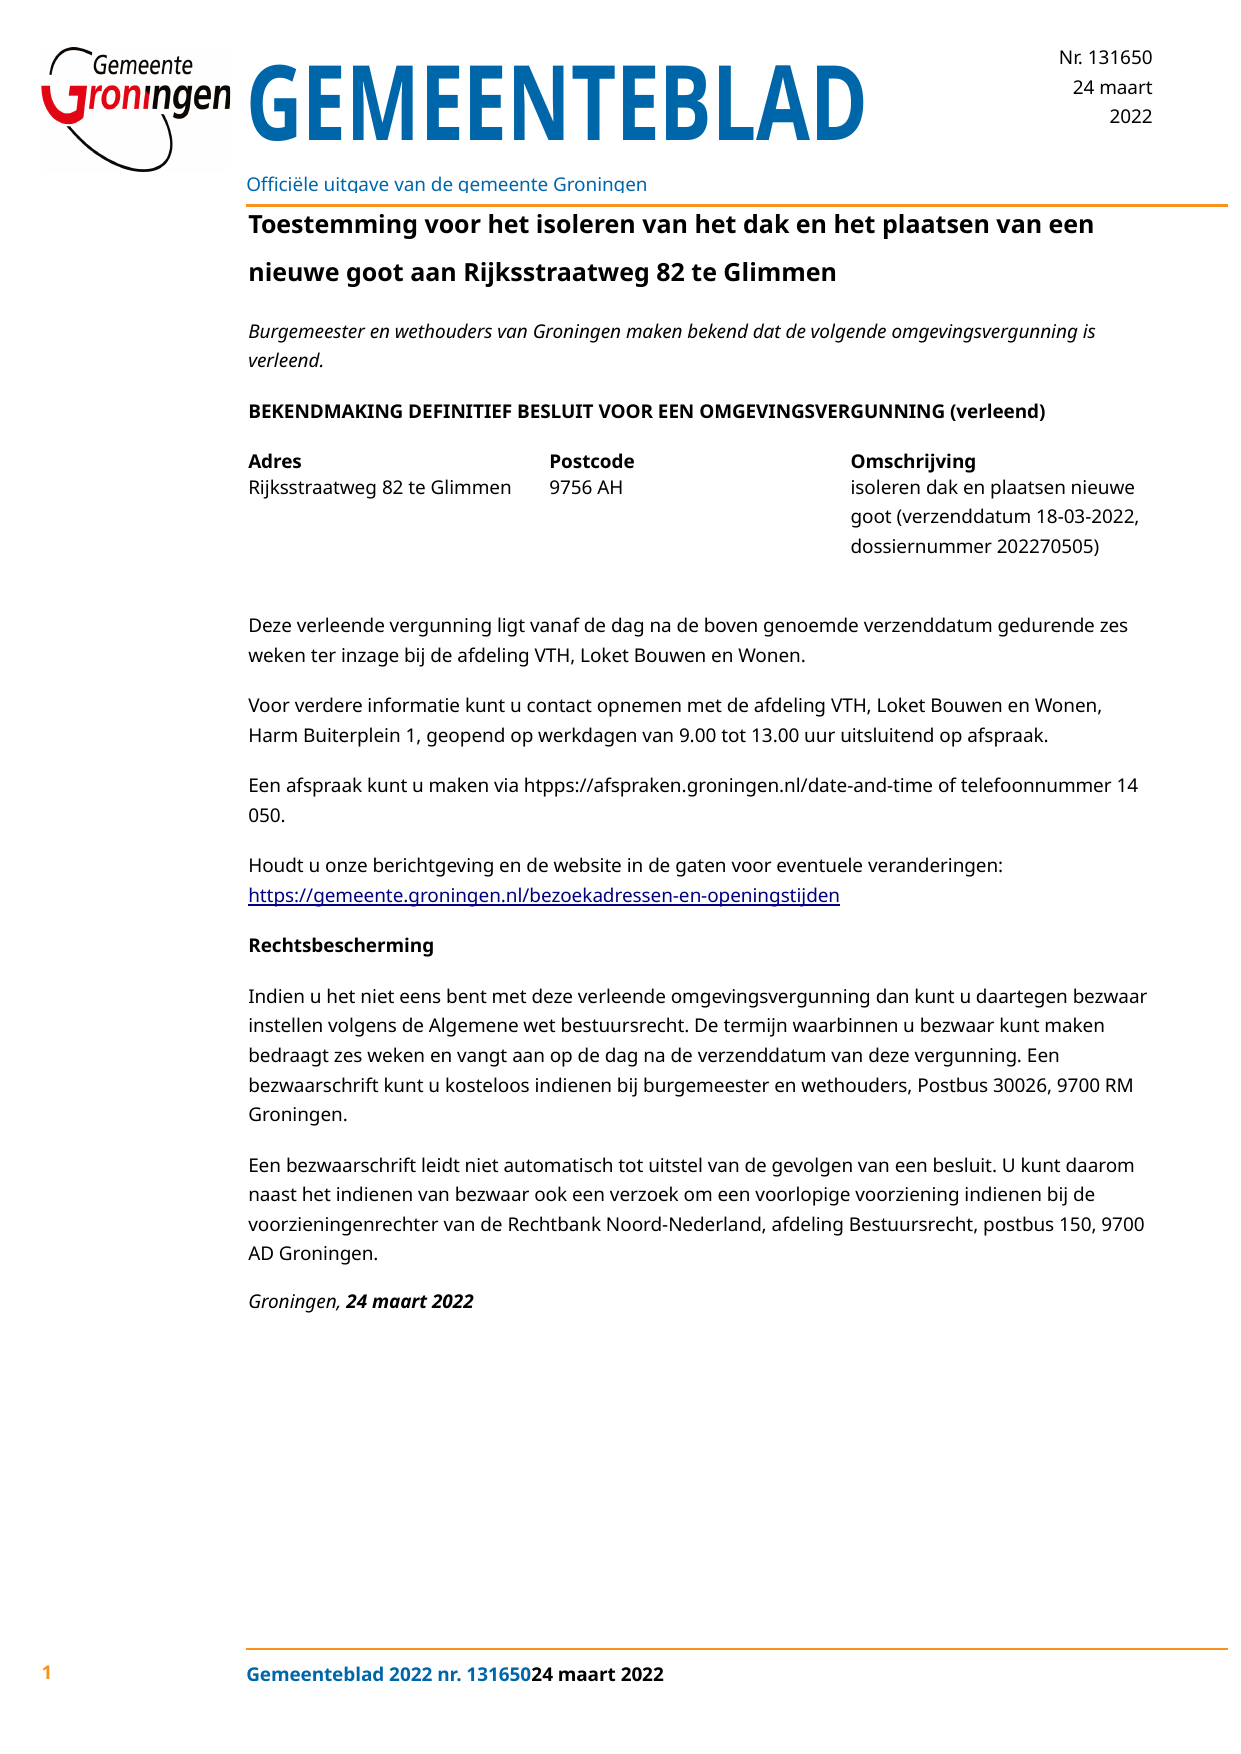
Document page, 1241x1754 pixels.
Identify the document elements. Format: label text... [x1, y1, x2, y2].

text Een afspraak kunt u maken via htpps://afspraken.groningen.nl/date-and-time of telefoonnummer 14 050. [248, 773, 1152, 828]
table_header Adres [248, 449, 549, 474]
text BEKENDMAKING DEFINITIEF BESLUIT VOOR EEN OMGEVINGSVERGUNNING (verleend) [248, 398, 1152, 424]
text Houdt u onze berichtgeving en de website in de gaten voor eventuele veranderingen: https://gemeente.groningen.nl/bezoekadressen-en-openingstijden [248, 853, 1152, 908]
table_cell isoleren dak en plaatsen nieuwe goot (verzenddatum 18-03-2022, dossiernummer 202270505) [850, 474, 1152, 559]
text Indien u het niet eens bent met deze verleende omgevingsvergunning dan kunt u daartegen bezwaar instellen volgens de Algemene wet bestuursrecht. De termijn waarbinnen u bezwaar kunt maken bedraagt zes weken en vangt aan op de dag na de verzenddatum van deze vergunning. Een bezwaarschrift kunt u kosteloos indienen bij burgemeester en wethouders, Postbus 30026, 9700 RM Groningen. [248, 983, 1152, 1127]
table_cell 9756 AH [549, 474, 850, 559]
text Groningen, 24 maart 2022 [248, 1288, 1152, 1314]
text Een bezwaarschrift leidt niet automatisch tot uitstel van de gevolgen van een besluit. U kunt daarom naast het indienen van bezwaar ook een verzoek om een voorlopige voorziening indienen bij de voorzieningenrechter van de Rechtbank Noord-Nederland, afdeling Bestuursrecht, postbus 150, 9700 AD Groningen. [248, 1152, 1152, 1266]
picture [41, 47, 231, 172]
text Rechtsbescherming [248, 933, 1152, 958]
text Burgemeester en wethouders van Groningen maken bekend dat de volgende omgevingsvergunning is verleend. [248, 318, 1152, 373]
text Voor verdere informatie kunt u contact opnemen met de afdeling VTH, Loket Bouwen en Wonen, Harm Buiterplein 1, geopend op werkdagen van 9.00 tot 13.00 uur uitsluitend op afspraak. [248, 693, 1152, 748]
table_header Postcode [549, 449, 850, 474]
text Deze verleende vergunning ligt vanaf de dag na de boven genoemde verzenddatum gedurende zes weken ter inzage bij de afdeling VTH, Loket Bouwen en Wonen. [248, 613, 1152, 668]
text Toestemming voor het isoleren van het dak en het plaatsen van een nieuwe goot aan Rijksstraatweg 82 te Glimmen [248, 207, 1152, 288]
table_header Omschrijving [850, 449, 1152, 474]
table_cell Rijksstraatweg 82 te Glimmen [248, 474, 549, 559]
